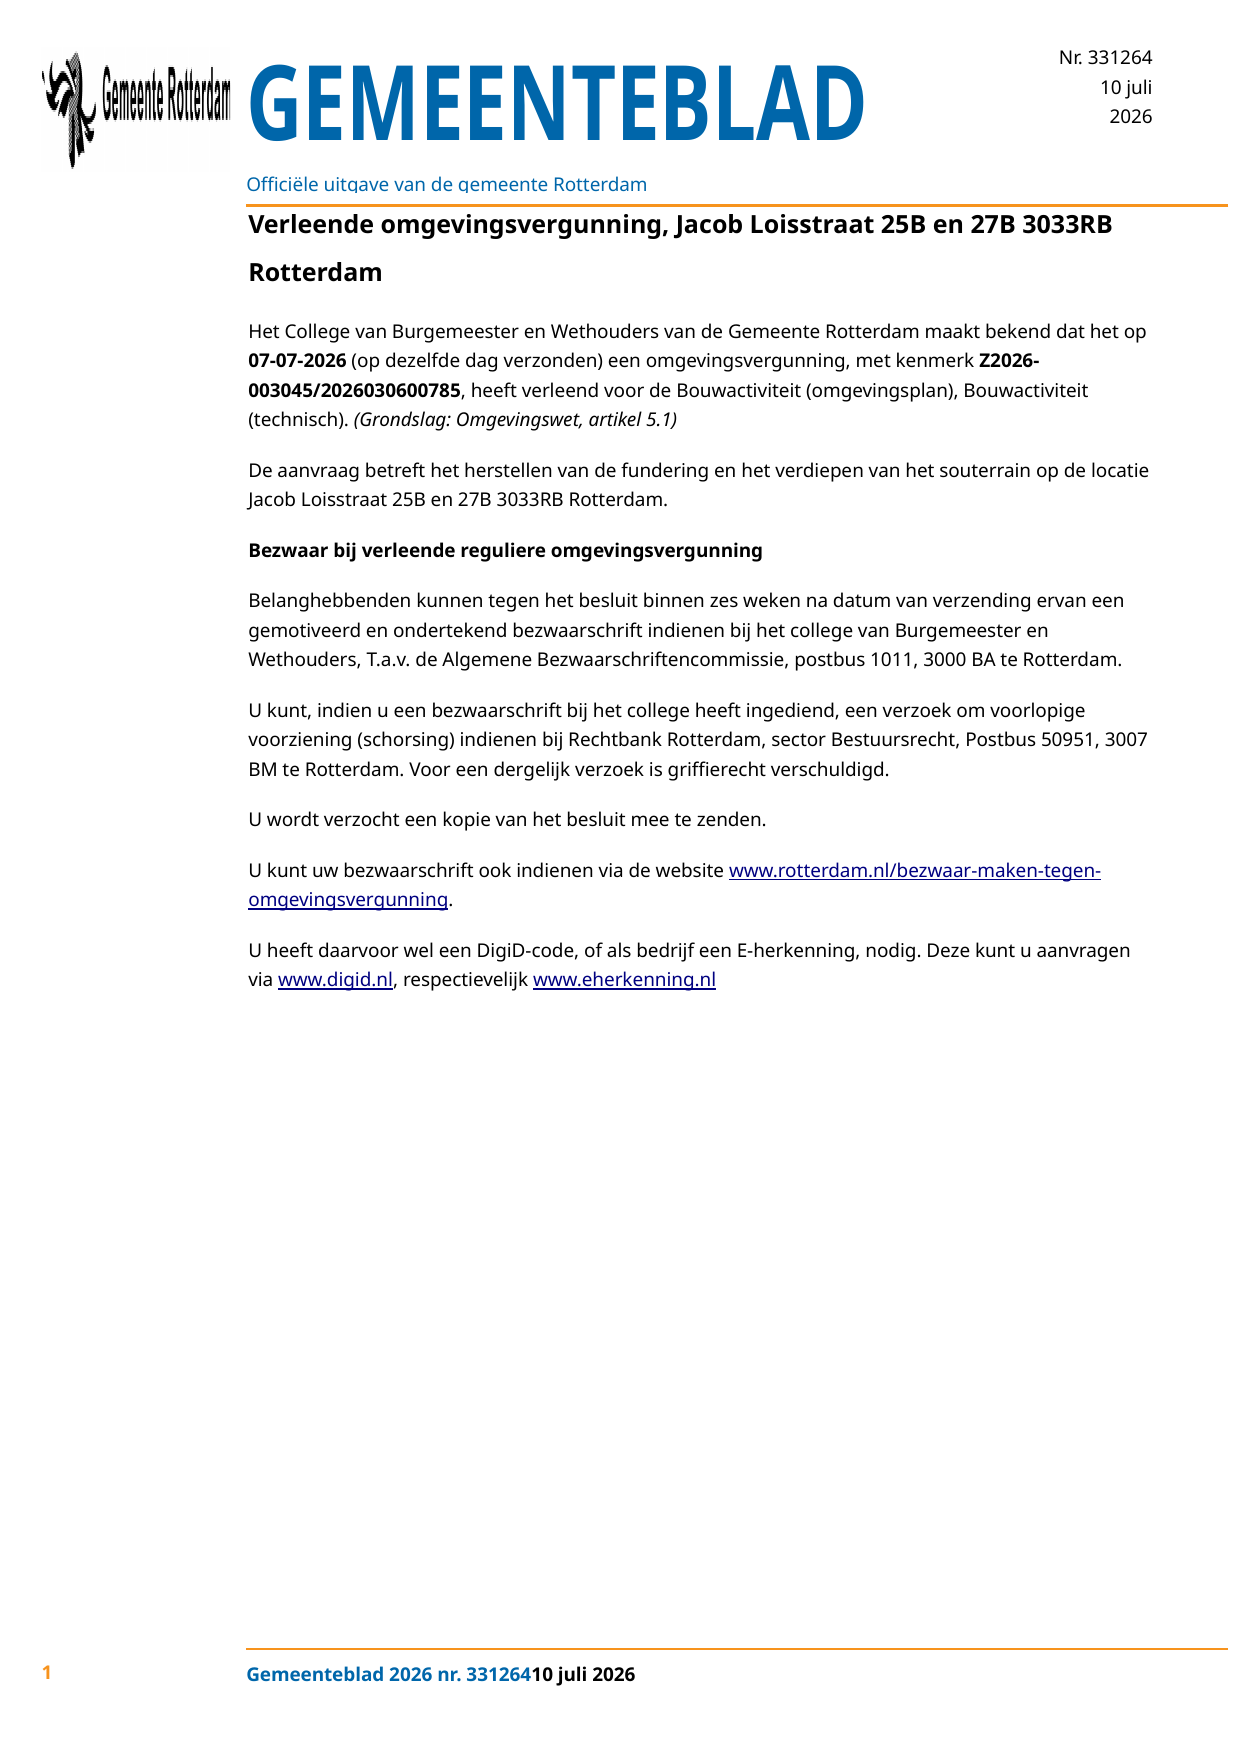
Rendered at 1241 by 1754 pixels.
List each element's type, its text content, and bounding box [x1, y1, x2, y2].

text Bezwaar bij verleende reguliere omgevingsvergunning [248, 537, 1152, 563]
text U kunt, indien u een bezwaarschrift bij het college heeft ingediend, een verzoek om voorlopige voorziening (schorsing) indienen bij Rechtbank Rotterdam, sector Bestuursrecht, Postbus 50951, 3007 BM te Rotterdam. Voor een dergelijk verzoek is griffierecht verschuldigd. [248, 697, 1152, 782]
text U wordt verzocht een kopie van het besluit mee te zenden. [248, 807, 1152, 832]
text Belanghebbenden kunnen tegen het besluit binnen zes weken na datum van verzending ervan een gemotiveerd en ondertekend bezwaarschrift indienen bij het college van Burgemeester en Wethouders, T.a.v. de Algemene Bezwaarschriftencommissie, postbus 1011, 3000 BA te Rotterdam. [248, 587, 1152, 672]
text U heeft daarvoor wel een DigiD-code, of als bedrijf een E-herkenning, nodig. Deze kunt u aanvragen via www.digid.nl, respectievelijk www.eherkenning.nl [248, 937, 1152, 992]
text Verleende omgevingsvergunning, Jacob Loisstraat 25B en 27B 3033RB Rotterdam [248, 207, 1152, 288]
text De aanvraag betreft het herstellen van de fundering en het verdiepen van het souterrain op de locatie Jacob Loisstraat 25B en 27B 3033RB Rotterdam. [248, 457, 1152, 512]
picture [41, 47, 231, 172]
text U kunt uw bezwaarschrift ook indienen via de website www.rotterdam.nl/bezwaar-maken-tegen-omgevingsvergunning. [248, 857, 1152, 912]
text Het College van Burgemeester en Wethouders van de Gemeente Rotterdam maakt bekend dat het op 07-07-2026 (op dezelfde dag verzonden) een omgevingsvergunning, met kenmerk Z2026-003045/2026030600785, heeft verleend voor de Bouwactiviteit (omgevingsplan), Bouwactiviteit (technisch). (Grondslag: Omgevingswet, artikel 5.1) [248, 318, 1152, 432]
